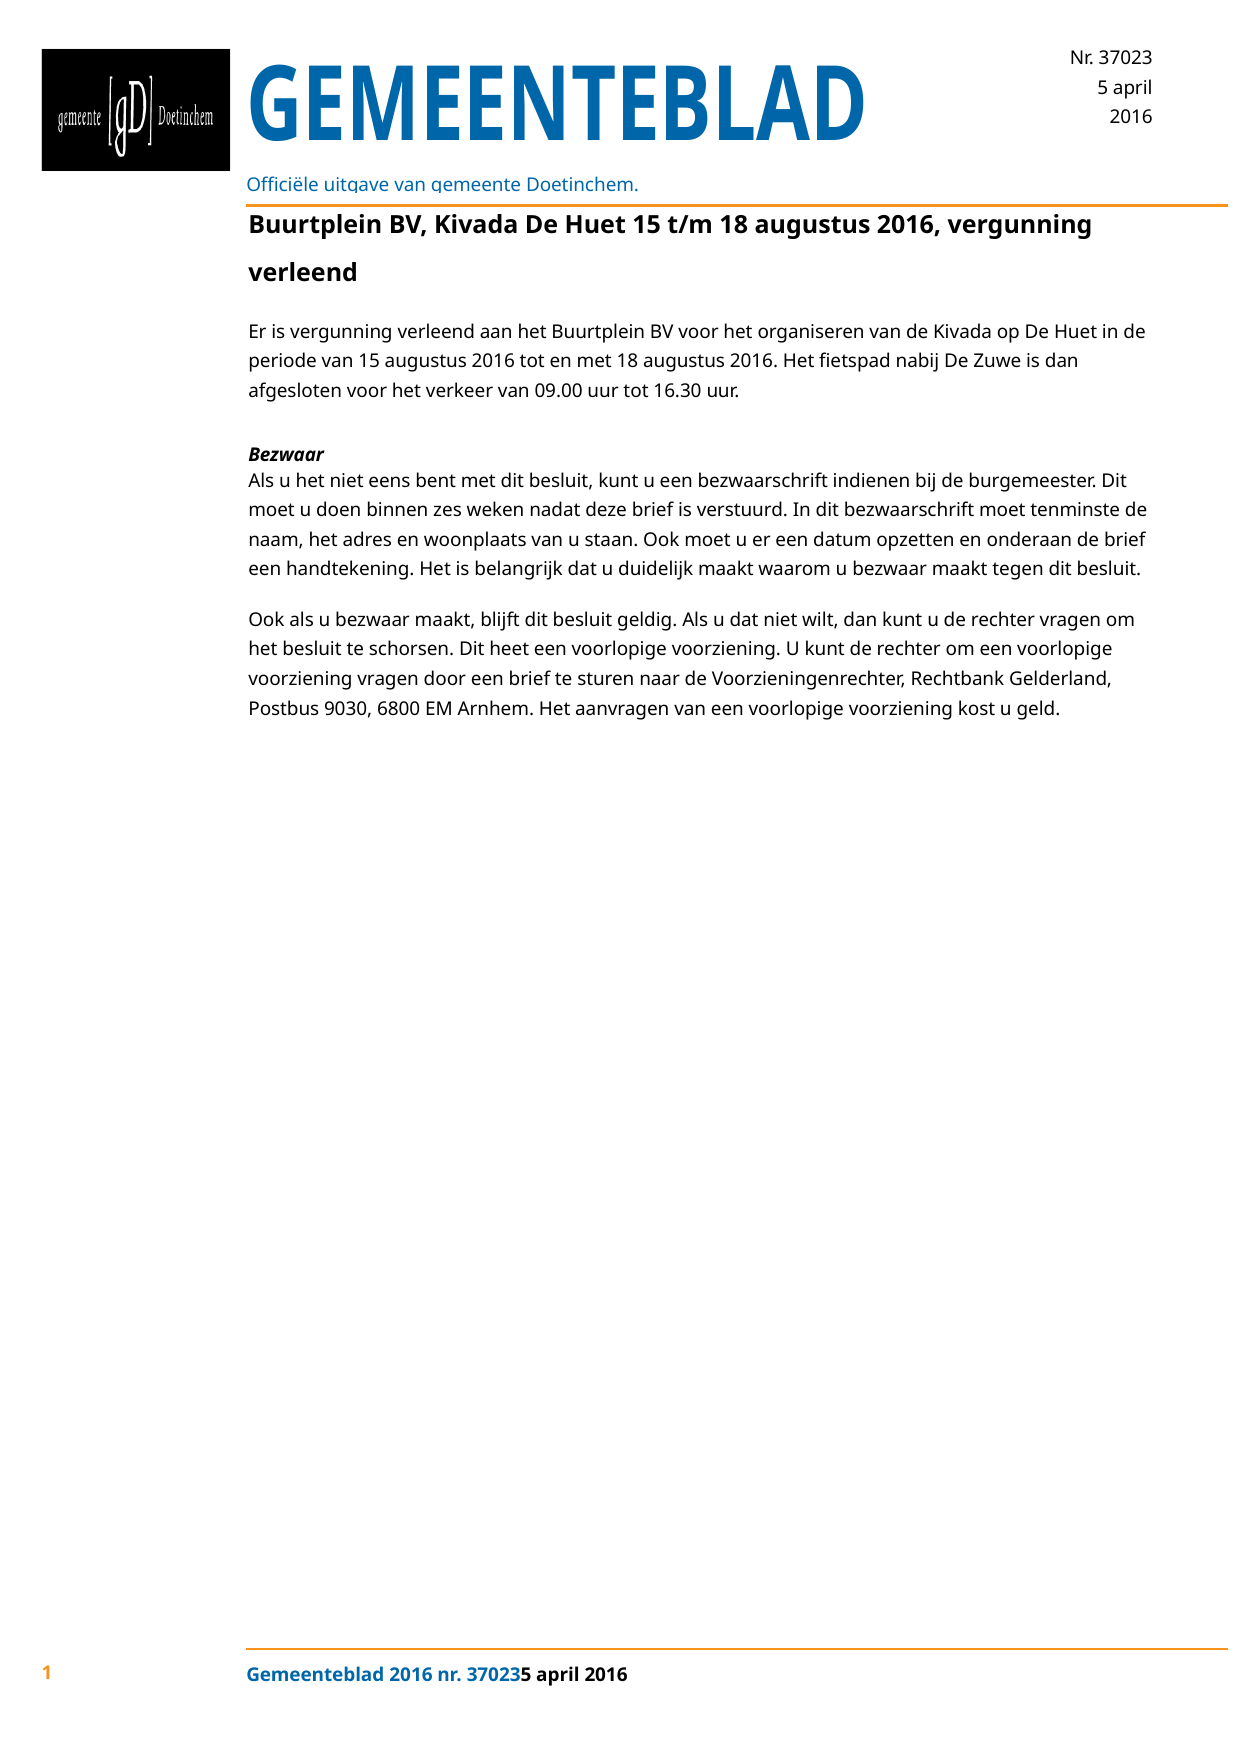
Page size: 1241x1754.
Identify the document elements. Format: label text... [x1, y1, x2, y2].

text Buurtplein BV, Kivada De Huet 15 t/m 18 augustus 2016, vergunning verleend [248, 207, 1152, 288]
text Bezwaar [248, 441, 1152, 467]
picture [41, 47, 231, 172]
text Als u het niet eens bent met dit besluit, kunt u een bezwaarschrift indienen bij de burgemeester. Dit moet u doen binnen zes weken nadat deze brief is verstuurd. In dit bezwaarschrift moet tenminste de naam, het adres en woonplaats van u staan. Ook moet u er een datum opzetten en onderaan de brief een handtekening. Het is belangrijk dat u duidelijk maakt waarom u bezwaar maakt tegen dit besluit. [248, 467, 1152, 581]
text Er is vergunning verleend aan het Buurtplein BV voor het organiseren van de Kivada op De Huet in de periode van 15 augustus 2016 tot en met 18 augustus 2016. Het fietspad nabij De Zuwe is dan afgesloten voor het verkeer van 09.00 uur tot 16.30 uur. [248, 318, 1152, 403]
text Ook als u bezwaar maakt, blijft dit besluit geldig. Als u dat niet wilt, dan kunt u de rechter vragen om het besluit te schorsen. Dit heet een voorlopige voorziening. U kunt de rechter om een voorlopige voorziening vragen door een brief te sturen naar de Voorzieningenrechter, Rechtbank Gelderland, Postbus 9030, 6800 EM Arnhem. Het aanvragen van een voorlopige voorziening kost u geld. [248, 606, 1152, 720]
